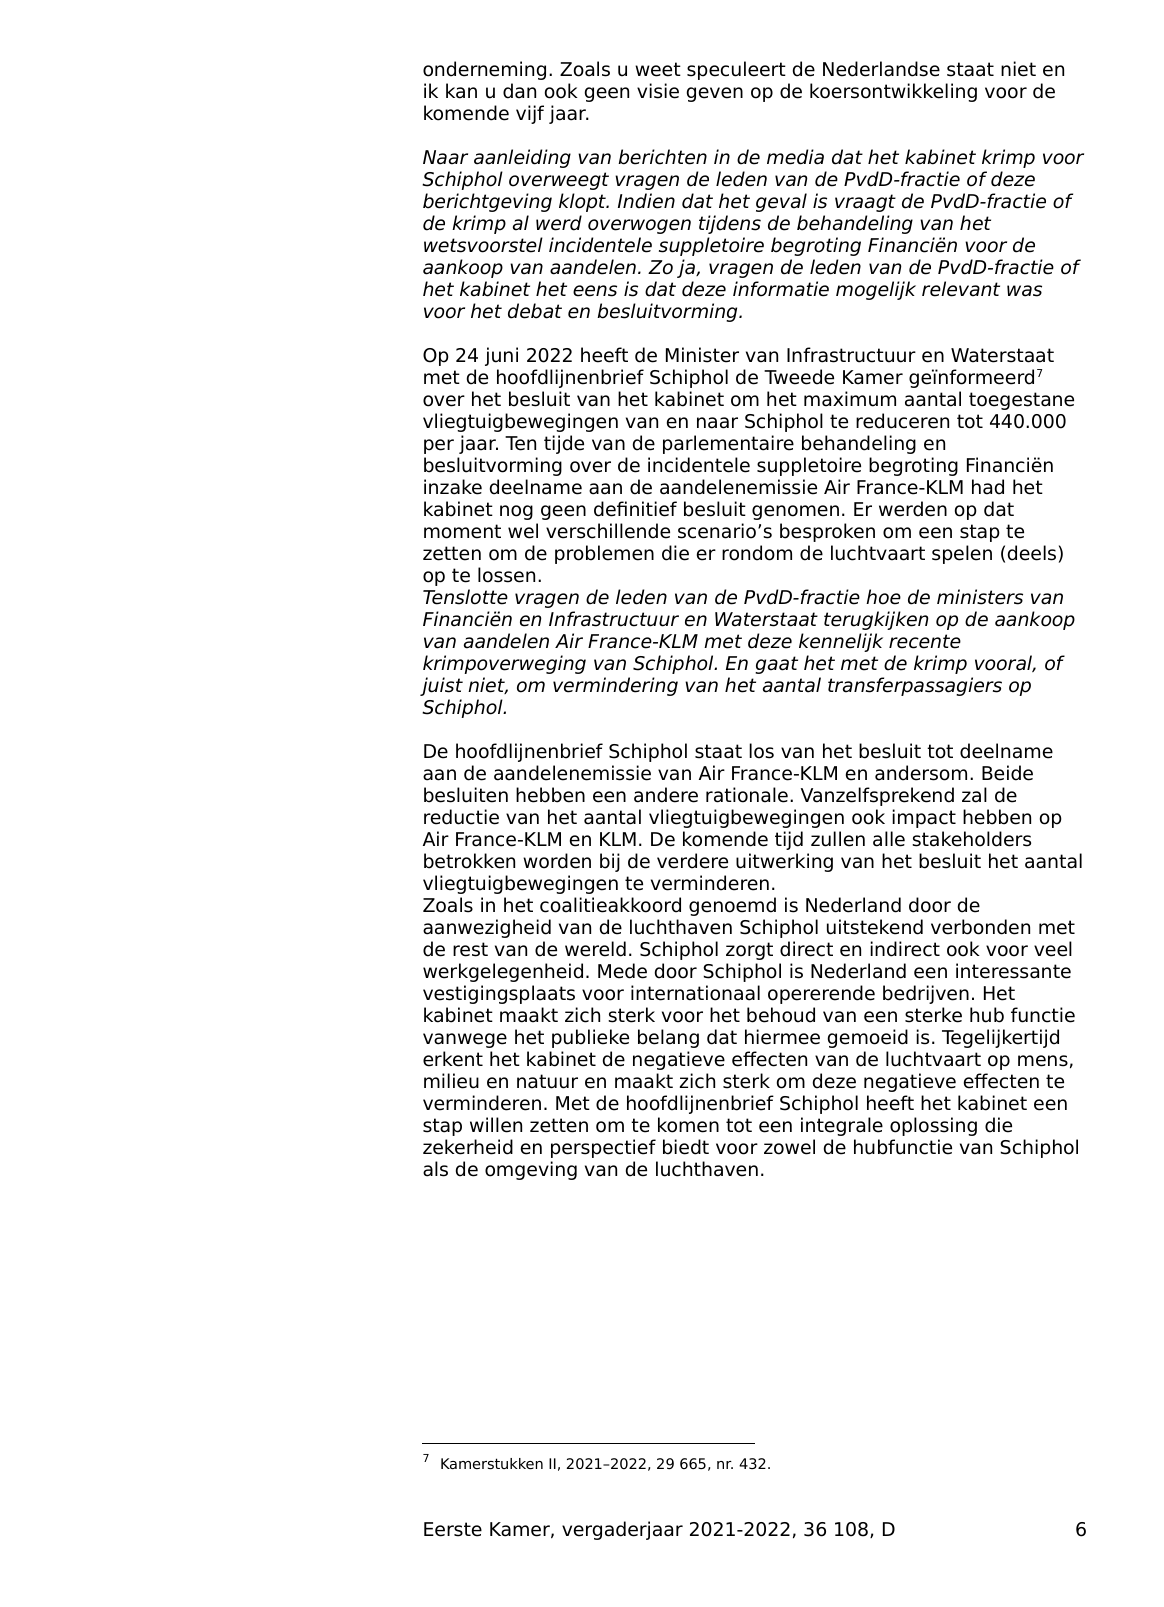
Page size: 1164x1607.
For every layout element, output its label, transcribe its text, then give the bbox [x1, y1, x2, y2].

text onderneming. Zoals u weet speculeert de Nederlandse staat niet en ik kan u dan ook geen visie geven op de koersontwikkeling voor de komende vijf jaar. [422, 59, 1087, 125]
text De hoofdlijnenbrief Schiphol staat los van het besluit tot deelname aan de aandelenemissie van Air France-KLM en andersom. Beide besluiten hebben een andere rationale. Vanzelfsprekend zal de reductie van het aantal vliegtuigbewegingen ook impact hebben op Air France-KLM en KLM. De komende tijd zullen alle stakeholders betrokken worden bij de verdere uitwerking van het besluit het aantal vliegtuigbewegingen te verminderen. [422, 741, 1087, 895]
text Op 24 juni 2022 heeft de Minister van Infrastructuur en Waterstaat met de hoofdlijnenbrief Schiphol de Tweede Kamer geïnformeerd over het besluit van het kabinet om het maximum aantal toegestane vliegtuigbewegingen van en naar Schiphol te reduceren tot 440.000 per jaar. Ten tijde van de parlementaire behandeling en besluitvorming over de incidentele suppletoire begroting Financiën inzake deelname aan de aandelenemissie Air France-KLM had het kabinet nog geen definitief besluit genomen. Er werden op dat moment wel verschillende scenario’s besproken om een stap te zetten om de problemen die er rondom de luchtvaart spelen (deels) op te lossen. [422, 345, 1087, 587]
text Naar aanleiding van berichten in de media dat het kabinet krimp voor Schiphol overweegt vragen de leden van de PvdD-fractie of deze berichtgeving klopt. Indien dat het geval is vraagt de PvdD-fractie of de krimp al werd overwogen tijdens de behandeling van het wetsvoorstel incidentele suppletoire begroting Financiën voor de aankoop van aandelen. Zo ja, vragen de leden van de PvdD-fractie of het kabinet het eens is dat deze informatie mogelijk relevant was voor het debat en besluitvorming. [422, 147, 1087, 323]
text Tenslotte vragen de leden van de PvdD-fractie hoe de ministers van Financiën en Infrastructuur en Waterstaat terugkijken op de aankoop van aandelen Air France-KLM met deze kennelijk recente krimpoverweging van Schiphol. En gaat het met de krimp vooral, of juist niet, om vermindering van het aantal transferpassagiers op Schiphol. [422, 587, 1087, 719]
text Kamerstukken II, 2021–2022, 29 665, nr. 432. [422, 1452, 1087, 1474]
text Zoals in het coalitieakkoord genoemd is Nederland door de aanwezigheid van de luchthaven Schiphol uitstekend verbonden met de rest van de wereld. Schiphol zorgt direct en indirect ook voor veel werkgelegenheid. Mede door Schiphol is Nederland een interessante vestigingsplaats voor internationaal opererende bedrijven. Het kabinet maakt zich sterk voor het behoud van een sterke hub functie vanwege het publieke belang dat hiermee gemoeid is. Tegelijkertijd erkent het kabinet de negatieve effecten van de luchtvaart op mens, milieu en natuur en maakt zich sterk om deze negatieve effecten te verminderen. Met de hoofdlijnenbrief Schiphol heeft het kabinet een stap willen zetten om te komen tot een integrale oplossing die zekerheid en perspectief biedt voor zowel de hubfunctie van Schiphol als de omgeving van de luchthaven. [422, 895, 1087, 1181]
